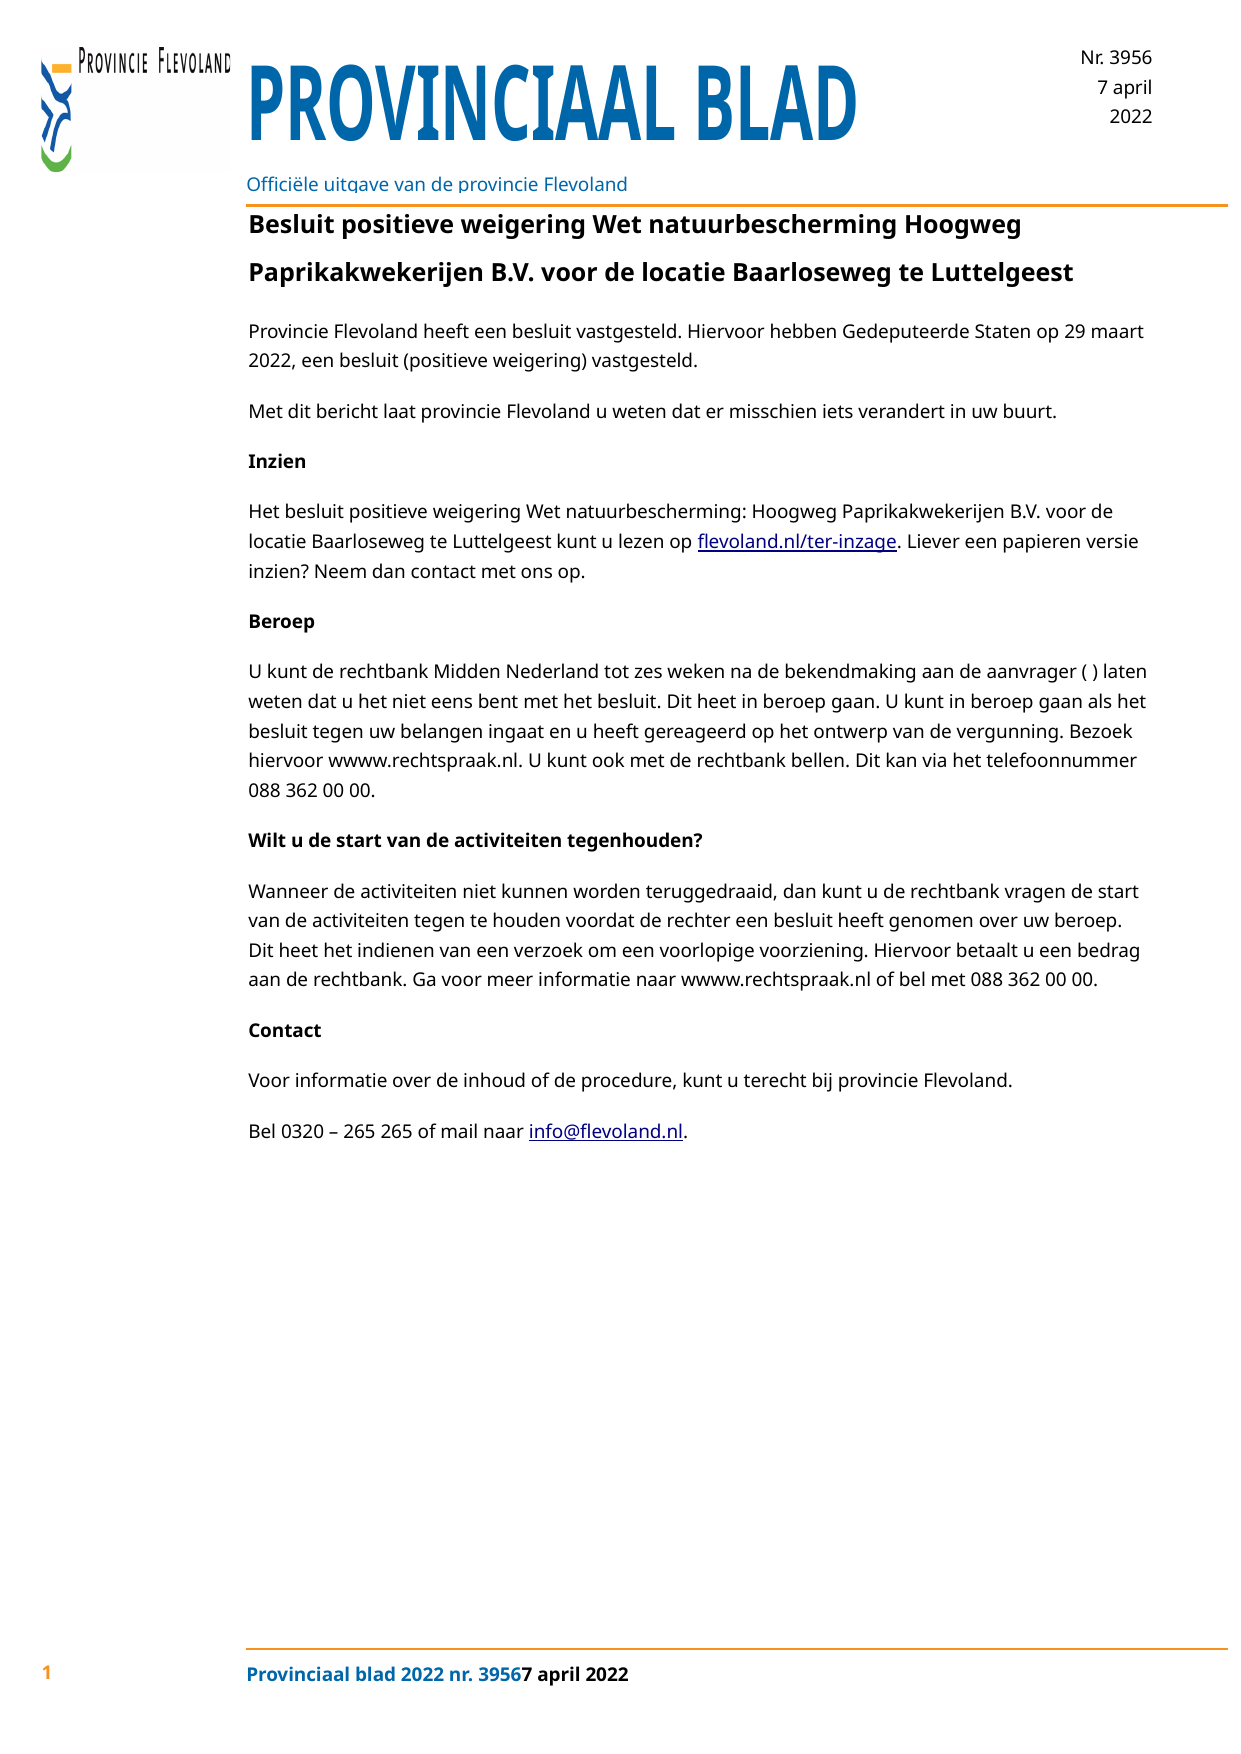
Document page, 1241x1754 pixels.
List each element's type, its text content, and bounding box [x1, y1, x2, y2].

text Met dit bericht laat provincie Flevoland u weten dat er misschien iets verandert in uw buurt. [248, 398, 1152, 424]
text Voor informatie over de inhoud of de procedure, kunt u terecht bij provincie Flevoland. [248, 1067, 1152, 1093]
text Besluit positieve weigering Wet natuurbescherming Hoogweg Paprikakwekerijen B.V. voor de locatie Baarloseweg te Luttelgeest [248, 207, 1152, 288]
text Bel 0320 – 265 265 of mail naar info@flevoland.nl. [248, 1118, 1152, 1144]
text Provincie Flevoland heeft een besluit vastgesteld. Hiervoor hebben Gedeputeerde Staten op 29 maart 2022, een besluit (positieve weigering) vastgesteld. [248, 318, 1152, 373]
text Contact [248, 1017, 1152, 1043]
text Wanneer de activiteiten niet kunnen worden teruggedraaid, dan kunt u de rechtbank vragen de start van de activiteiten tegen te houden voordat de rechter een besluit heeft genomen over uw beroep. Dit heet het indienen van een verzoek om een voorlopige voorziening. Hiervoor betaalt u een bedrag aan de rechtbank. Ga voor meer informatie naar wwww.rechtspraak.nl of bel met 088 362 00 00. [248, 878, 1152, 992]
text Wilt u de start van de activiteiten tegenhouden? [248, 827, 1152, 853]
text U kunt de rechtbank Midden Nederland tot zes weken na de bekendmaking aan de aanvrager ( ) laten weten dat u het niet eens bent met het besluit. Dit heet in beroep gaan. U kunt in beroep gaan als het besluit tegen uw belangen ingaat en u heeft gereageerd op het ontwerp van de vergunning. Bezoek hiervoor wwww.rechtspraak.nl. U kunt ook met de rechtbank bellen. Dit kan via het telefoonnummer 088 362 00 00. [248, 659, 1152, 803]
text Beroep [248, 608, 1152, 634]
text Het besluit positieve weigering Wet natuurbescherming: Hoogweg Paprikakwekerijen B.V. voor de locatie Baarloseweg te Luttelgeest kunt u lezen op flevoland.nl/ter-inzage. Liever een papieren versie inzien? Neem dan contact met ons op. [248, 499, 1152, 584]
picture [41, 47, 231, 172]
text Inzien [248, 448, 1152, 474]
